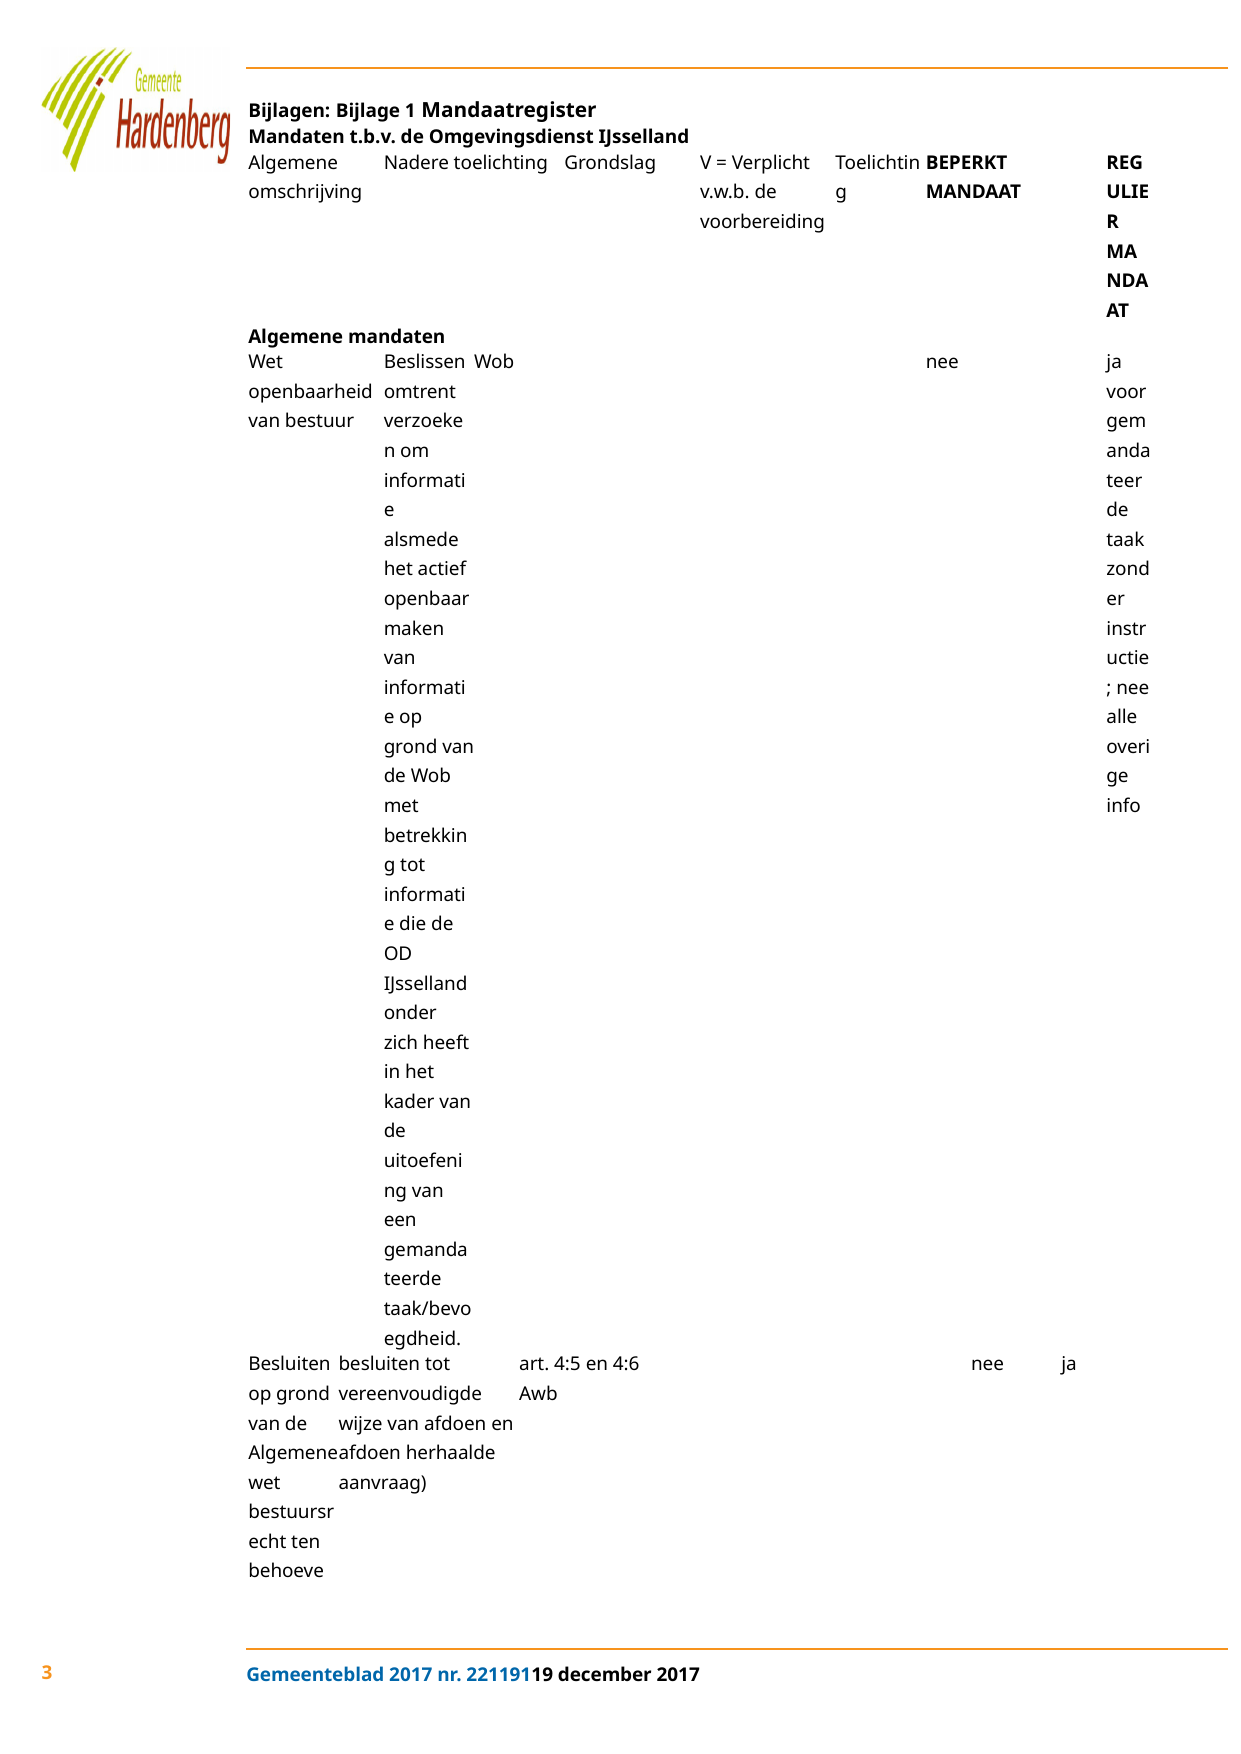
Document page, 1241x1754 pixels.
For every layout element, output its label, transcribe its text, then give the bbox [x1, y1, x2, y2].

table_cell Besluiten op grond van de Algemene wet bestuursrecht ten behoeve [248, 1351, 338, 1583]
table_cell besluiten tot vereenvoudigde wijze van afdoen en afdoen herhaalde aanvraag) [338, 1351, 519, 1583]
table_cell ja [1061, 1351, 1152, 1583]
table_cell nee [926, 349, 1106, 1351]
table_cell V = Verplicht v.w.b. de voorbereiding [700, 149, 835, 323]
table_cell REGULIER MANDAAT [1106, 149, 1152, 323]
table_cell [835, 349, 926, 1351]
table_cell art. 4:5 en 4:6 Awb [519, 1351, 654, 1583]
picture [41, 47, 231, 172]
table_cell Wet openbaarheid van bestuur [248, 349, 383, 1351]
table_cell Toelichting [835, 149, 926, 323]
table_cell Algemene mandaten [248, 323, 1152, 348]
text Bijlagen: Bijlage 1 Mandaatregister [248, 95, 1152, 123]
table_cell [790, 1351, 971, 1583]
table_cell BEPERKT MANDAAT [926, 149, 1106, 323]
table_cell [700, 349, 835, 1351]
table_cell Algemene omschrijving [248, 149, 383, 323]
table_cell ja voor gemandateerde taak zonder instructie; nee alle overige info [1106, 349, 1152, 1351]
table_cell Nadere toelichting [384, 149, 564, 323]
table_cell [655, 1351, 790, 1583]
table_cell Grondslag [564, 149, 700, 323]
table_header Mandaten t.b.v. de Omgevingsdienst IJsselland [248, 124, 1152, 149]
table_cell Beslissen omtrent verzoeken om informatie alsmede het actief openbaar maken van informatie op grond van de Wob met betrekking tot informatie die de OD IJsselland onder zich heeft in het kader van de uitoefening van een gemandateerde taak/bevoegdheid. [384, 349, 474, 1351]
table_cell Wob [474, 349, 700, 1351]
table_cell nee [971, 1351, 1061, 1583]
